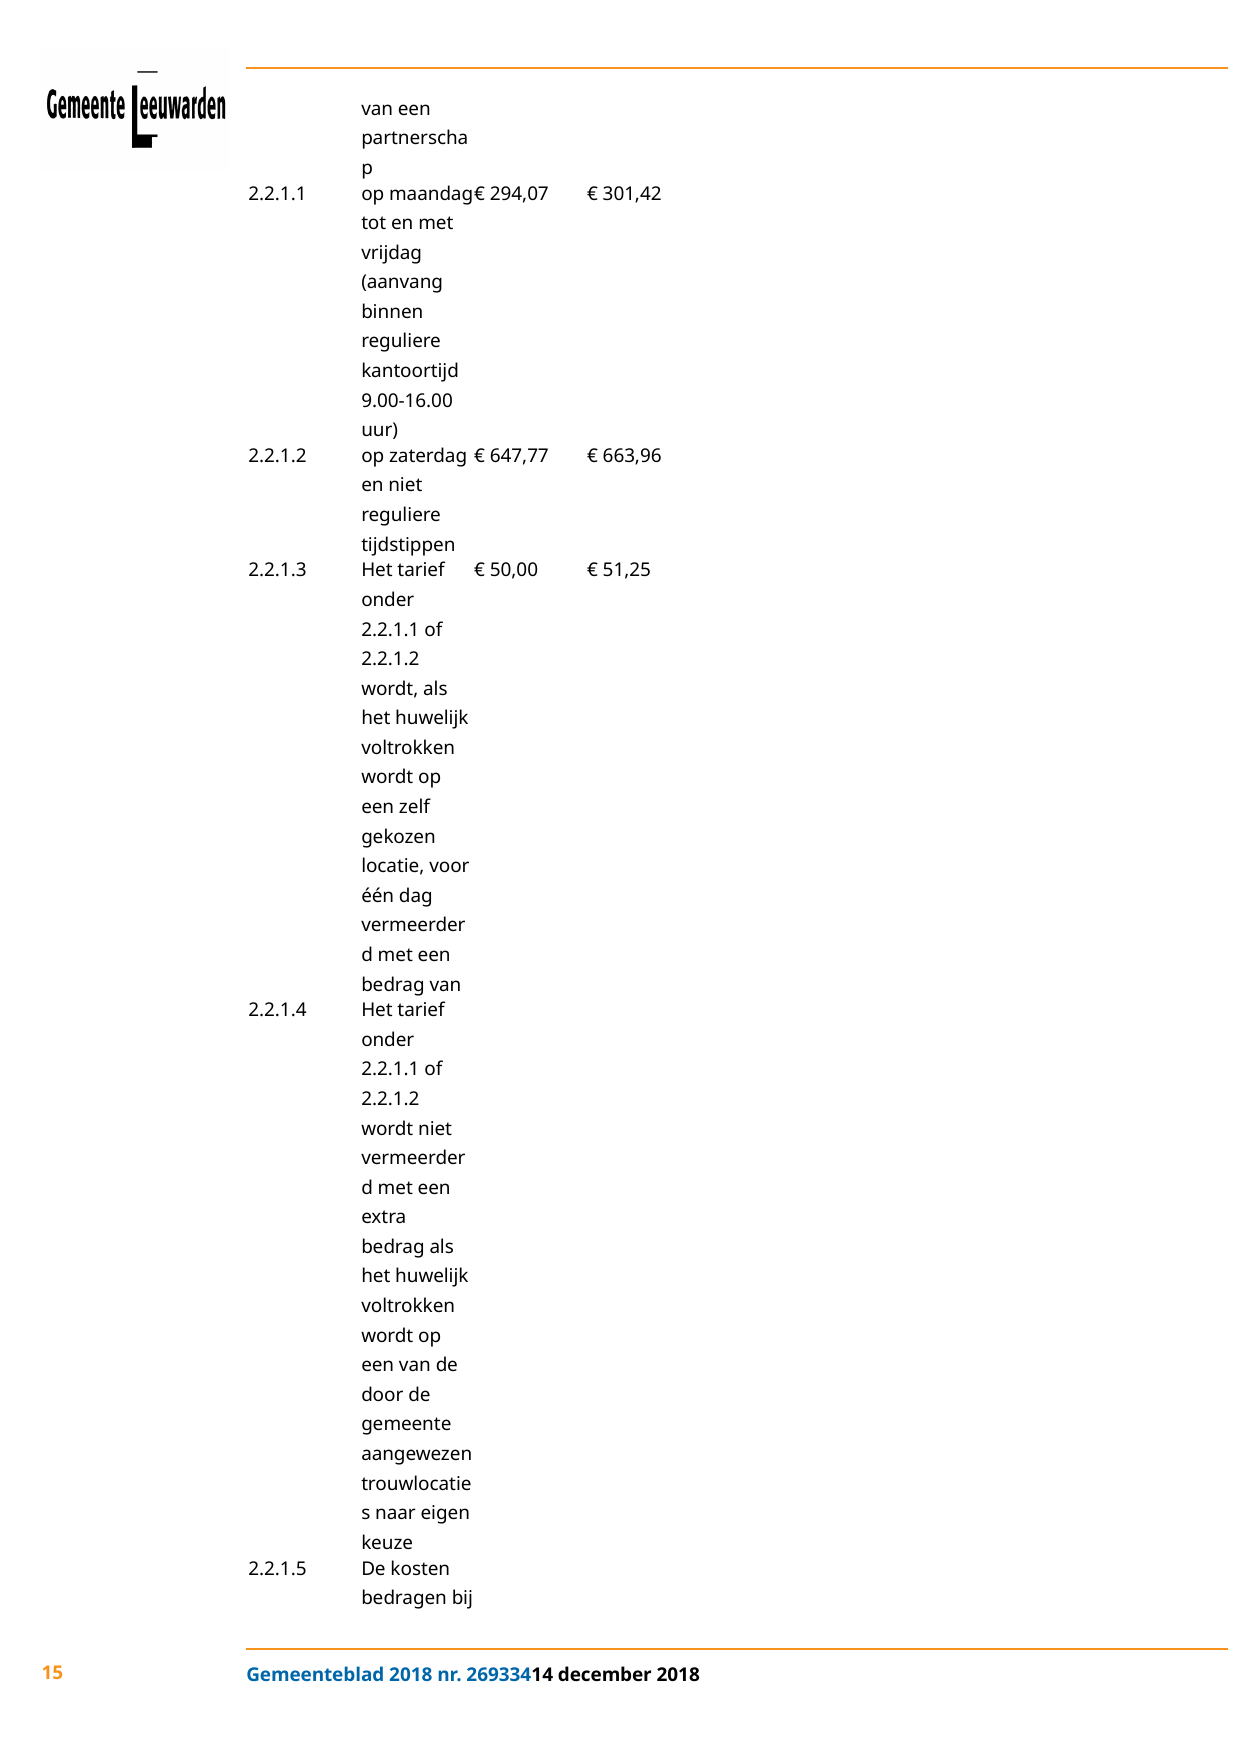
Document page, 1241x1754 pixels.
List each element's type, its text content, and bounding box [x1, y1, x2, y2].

table_cell € 663,96 [587, 442, 700, 557]
table_cell Het tarief onder 2.2.1.1 of 2.2.1.2 wordt, als het huwelijk voltrokken wordt op een zelf gekozen locatie, voor één dag vermeerderd met een bedrag van [361, 557, 474, 996]
table_cell op zaterdag en niet reguliere tijdstippen [361, 442, 474, 557]
table_cell [587, 1555, 700, 1610]
table_cell € 50,00 [474, 557, 587, 996]
table_cell 2.2.1.1 [248, 180, 361, 442]
table_cell 2.2.1.5 [248, 1555, 361, 1610]
table_cell 2.2.1.2 [248, 442, 361, 557]
table_cell [248, 95, 361, 180]
picture [41, 47, 231, 172]
table_cell 2.2.1.3 [248, 557, 361, 996]
table_cell [474, 1555, 587, 1610]
table_cell op maandag tot en met vrijdag (aanvang binnen reguliere kantoortijd 9.00-16.00 uur) [361, 180, 474, 442]
table_cell van een partnerschap [361, 95, 474, 180]
table_cell € 301,42 [587, 180, 700, 442]
table_cell [474, 996, 587, 1555]
table_cell Het tarief onder 2.2.1.1 of 2.2.1.2 wordt niet vermeerderd met een extra bedrag als het huwelijk voltrokken wordt op een van de door de gemeente aangewezen trouwlocaties naar eigen keuze [361, 996, 474, 1555]
table_cell [587, 95, 700, 180]
table_cell [474, 95, 587, 180]
table_cell € 647,77 [474, 442, 587, 557]
table_cell € 51,25 [587, 557, 700, 996]
table_cell € 294,07 [474, 180, 587, 442]
table_cell De kosten bedragen bij [361, 1555, 474, 1610]
table_cell [587, 996, 700, 1555]
table_cell 2.2.1.4 [248, 996, 361, 1555]
